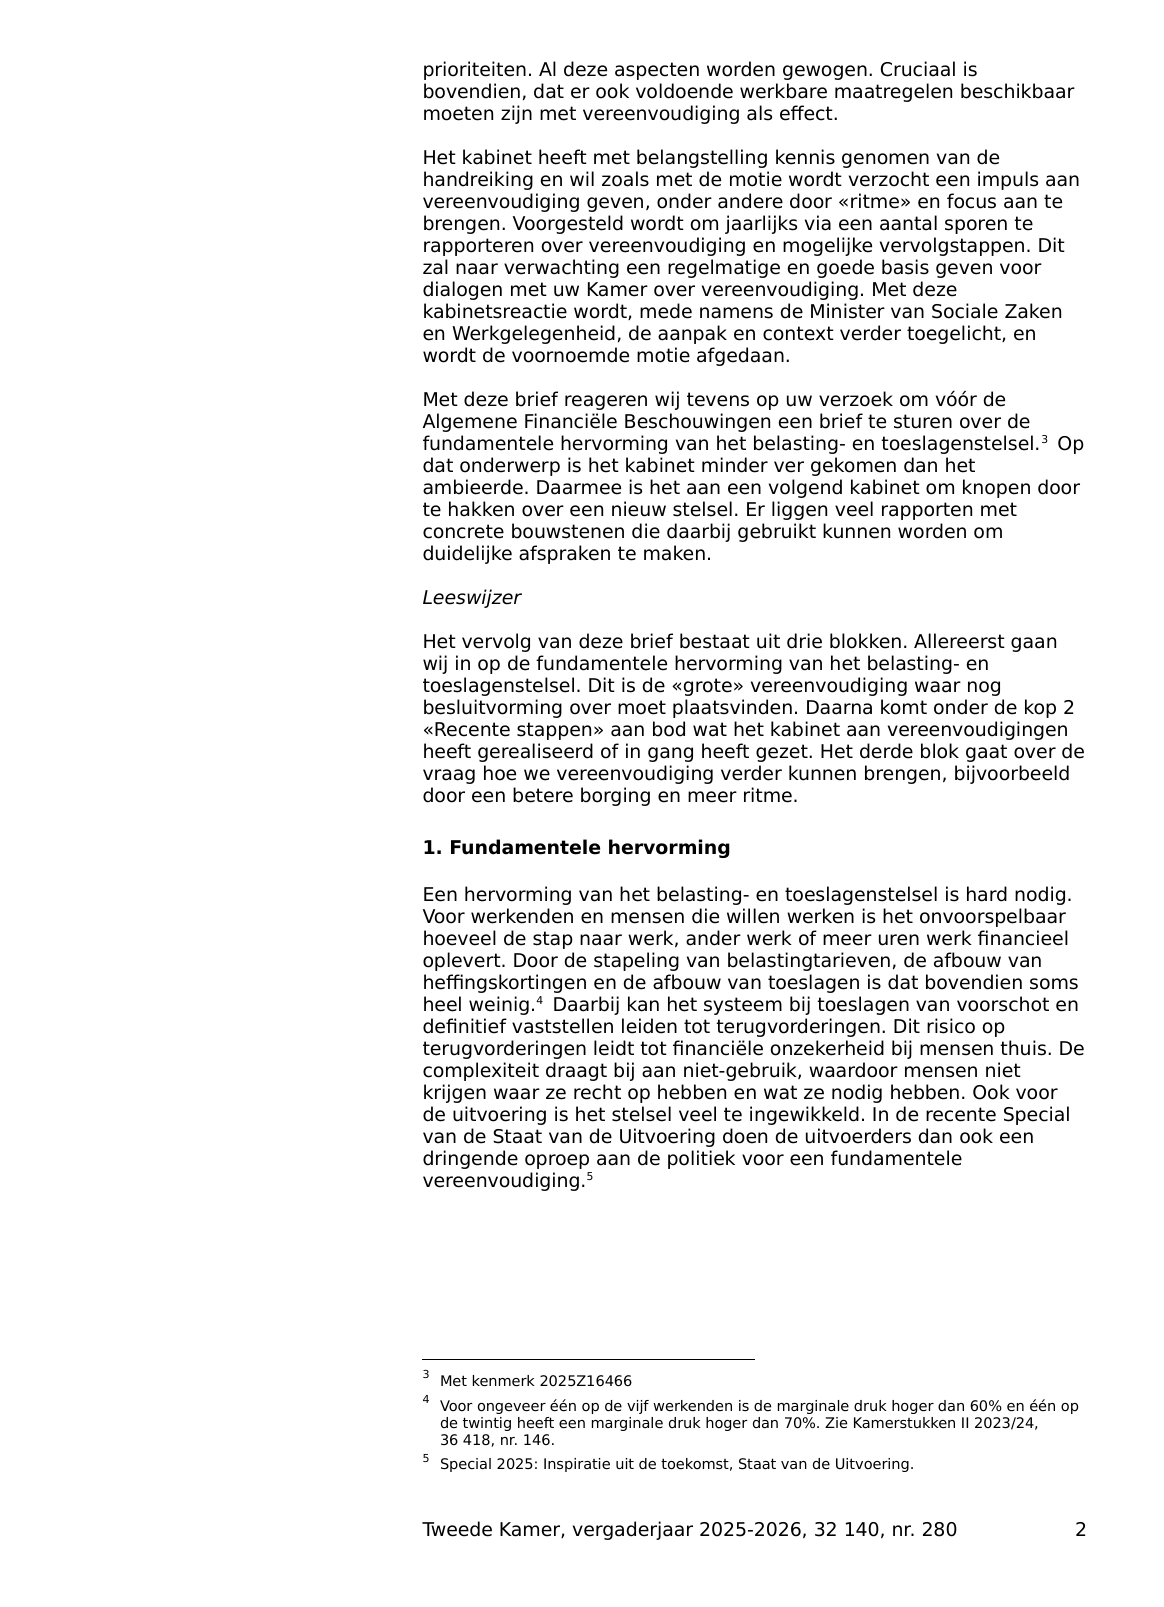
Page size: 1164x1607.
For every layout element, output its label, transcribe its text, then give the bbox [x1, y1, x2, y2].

text Voor ongeveer één op de vijf werkenden is de marginale druk hoger dan 60% en één op de twintig heeft een marginale druk hoger dan 70%. Zie Kamerstukken II 2023/24, 36 418, nr. 146. [422, 1393, 1087, 1449]
text Met kenmerk 2025Z16466 [422, 1368, 1087, 1391]
text Het kabinet heeft met belangstelling kennis genomen van de handreiking en wil zoals met de motie wordt verzocht een impuls aan vereenvoudiging geven, onder andere door «ritme» en focus aan te brengen. Voorgesteld wordt om jaarlijks via een aantal sporen te rapporteren over vereenvoudiging en mogelijke vervolgstappen. Dit zal naar verwachting een regelmatige en goede basis geven voor dialogen met uw Kamer over vereenvoudiging. Met deze kabinetsreactie wordt, mede namens de Minister van Sociale Zaken en Werkgelegenheid, de aanpak en context verder toegelicht, en wordt de voornoemde motie afgedaan. [422, 147, 1087, 367]
text Het vervolg van deze brief bestaat uit drie blokken. Allereerst gaan wij in op de fundamentele hervorming van het belasting- en toeslagenstelsel. Dit is de «grote» vereenvoudiging waar nog besluitvorming over moet plaatsvinden. Daarna komt onder de kop 2 «Recente stappen» aan bod wat het kabinet aan vereenvoudigingen heeft gerealiseerd of in gang heeft gezet. Het derde blok gaat over de vraag hoe we vereenvoudiging verder kunnen brengen, bijvoorbeeld door een betere borging en meer ritme. [422, 631, 1087, 807]
subtitle Leeswijzer [422, 587, 1087, 609]
text prioriteiten. Al deze aspecten worden gewogen. Cruciaal is bovendien, dat er ook voldoende werkbare maatregelen beschikbaar moeten zijn met vereenvoudiging als effect. [422, 59, 1087, 125]
text Met deze brief reageren wij tevens op uw verzoek om vóór de Algemene Financiële Beschouwingen een brief te sturen over de fundamentele hervorming van het belasting- en toeslagenstelsel. Op dat onderwerp is het kabinet minder ver gekomen dan het ambieerde. Daarmee is het aan een volgend kabinet om knopen door te hakken over een nieuw stelsel. Er liggen veel rapporten met concrete bouwstenen die daarbij gebruikt kunnen worden om duidelijke afspraken te maken. [422, 389, 1087, 565]
text Een hervorming van het belasting- en toeslagenstelsel is hard nodig. Voor werkenden en mensen die willen werken is het onvoorspelbaar hoeveel de stap naar werk, ander werk of meer uren werk financieel oplevert. Door de stapeling van belastingtarieven, de afbouw van heffingskortingen en de afbouw van toeslagen is dat bovendien soms heel weinig. Daarbij kan het systeem bij toeslagen van voorschot en definitief vaststellen leiden tot terugvorderingen. Dit risico op terugvorderingen leidt tot financiële onzekerheid bij mensen thuis. De complexiteit draagt bij aan niet-gebruik, waardoor mensen niet krijgen waar ze recht op hebben en wat ze nodig hebben. Ook voor de uitvoering is het stelsel veel te ingewikkeld. In de recente Special van de Staat van de Uitvoering doen de uitvoerders dan ook een dringende oproep aan de politiek voor een fundamentele vereenvoudiging. [422, 884, 1087, 1192]
text Special 2025: Inspiratie uit de toekomst, Staat van de Uitvoering. [422, 1452, 1087, 1474]
subtitle 1. Fundamentele hervorming [422, 837, 1087, 859]
